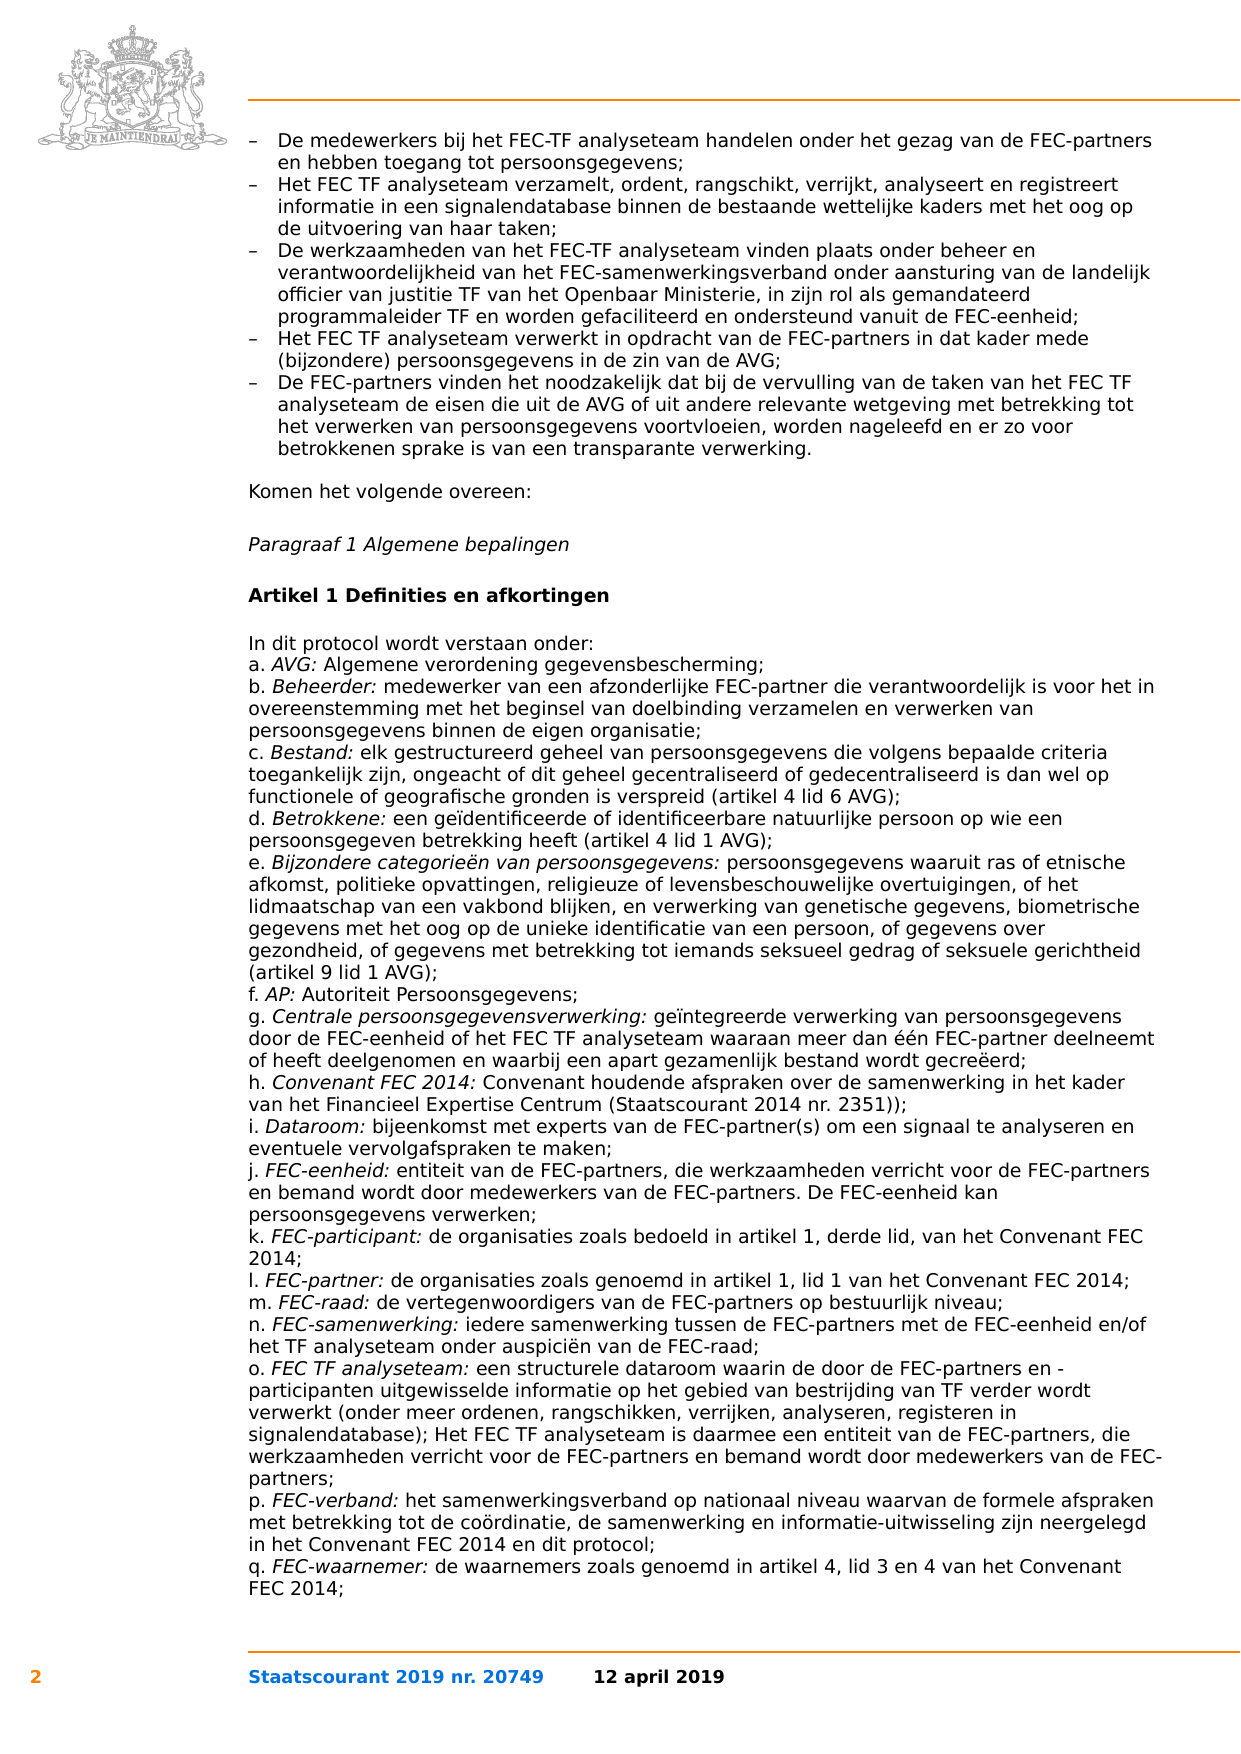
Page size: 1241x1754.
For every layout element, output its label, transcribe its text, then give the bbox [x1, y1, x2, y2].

text d. Betrokkene: een geïdentificeerde of identificeerbare natuurlijke persoon op wie een persoonsgegeven betrekking heeft (artikel 4 lid 1 AVG); [248, 808, 1163, 852]
text a. AVG: Algemene verordening gegevensbescherming; [248, 654, 1163, 676]
text p. FEC-verband: het samenwerkingsverband op nationaal niveau waarvan de formele afspraken met betrekking tot de coördinatie, de samenwerking en informatie-uitwisseling zijn neergelegd in het Convenant FEC 2014 en dit protocol; [248, 1489, 1163, 1556]
text e. Bijzondere categorieën van persoonsgegevens: persoonsgegevens waaruit ras of etnische afkomst, politieke opvattingen, religieuze of levensbeschouwelijke overtuigingen, of het lidmaatschap van een vakbond blijken, en verwerking van genetische gegevens, biometrische gegevens met het oog op de unieke identificatie van een persoon, of gegevens over gezondheid, of gegevens met betrekking tot iemands seksueel gedrag of seksuele gerichtheid (artikel 9 lid 1 AVG); [248, 852, 1163, 984]
picture [38, 25, 227, 150]
text q. FEC-waarnemer: de waarnemers zoals genoemd in artikel 4, lid 3 en 4 van het Convenant FEC 2014; [248, 1556, 1163, 1599]
text – Het FEC TF analyseteam verwerkt in opdracht van de FEC-partners in dat kader mede (bijzondere) persoonsgegevens in de zin van de AVG; [248, 328, 1163, 372]
text l. FEC-partner: de organisaties zoals genoemd in artikel 1, lid 1 van het Convenant FEC 2014; [248, 1270, 1163, 1292]
text – De werkzaamheden van het FEC-TF analyseteam vinden plaats onder beheer en verantwoordelijkheid van het FEC-samenwerkingsverband onder aansturing van de landelijk officier van justitie TF van het Openbaar Ministerie, in zijn rol als gemandateerd programmaleider TF en worden gefaciliteerd en ondersteund vanuit de FEC-eenheid; [248, 240, 1163, 328]
text g. Centrale persoonsgegevensverwerking: geïntegreerde verwerking van persoonsgegevens door de FEC-eenheid of het FEC TF analyseteam waaraan meer dan één FEC-partner deelneemt of heeft deelgenomen en waarbij een apart gezamenlijk bestand wordt gecreëerd; [248, 1006, 1163, 1072]
text – De medewerkers bij het FEC-TF analyseteam handelen onder het gezag van de FEC-partners en hebben toegang tot persoonsgegevens; [248, 130, 1163, 174]
text f. AP: Autoriteit Persoonsgegevens; [248, 984, 1163, 1006]
text – Het FEC TF analyseteam verzamelt, ordent, rangschikt, verrijkt, analyseert en registreert informatie in een signalendatabase binnen de bestaande wettelijke kaders met het oog op de uitvoering van haar taken; [248, 174, 1163, 240]
text b. Beheerder: medewerker van een afzonderlijke FEC-partner die verantwoordelijk is voor het in overeenstemming met het beginsel van doelbinding verzamelen en verwerken van persoonsgegevens binnen de eigen organisatie; [248, 676, 1163, 742]
text c. Bestand: elk gestructureerd geheel van persoonsgegevens die volgens bepaalde criteria toegankelijk zijn, ongeacht of dit geheel gecentraliseerd of gedecentraliseerd is dan wel op functionele of geografische gronden is verspreid (artikel 4 lid 6 AVG); [248, 742, 1163, 808]
text In dit protocol wordt verstaan onder: [248, 632, 1163, 654]
subtitle Paragraaf 1 Algemene bepalingen [248, 533, 1163, 555]
text i. Dataroom: bijeenkomst met experts van de FEC-partner(s) om een signaal te analyseren en eventuele vervolgafspraken te maken; [248, 1116, 1163, 1160]
text o. FEC TF analyseteam: een structurele dataroom waarin de door de FEC-partners en -participanten uitgewisselde informatie op het gebied van bestrijding van TF verder wordt verwerkt (onder meer ordenen, rangschikken, verrijken, analyseren, registeren in signalendatabase); Het FEC TF analyseteam is daarmee een entiteit van de FEC-partners, die werkzaamheden verricht voor de FEC-partners en bemand wordt door medewerkers van de FEC-partners; [248, 1358, 1163, 1489]
text n. FEC-samenwerking: iedere samenwerking tussen de FEC-partners met de FEC-eenheid en/of het TF analyseteam onder auspiciën van de FEC-raad; [248, 1314, 1163, 1358]
text Komen het volgende overeen: [248, 481, 1163, 503]
text j. FEC-eenheid: entiteit van de FEC-partners, die werkzaamheden verricht voor de FEC-partners en bemand wordt door medewerkers van de FEC-partners. De FEC-eenheid kan persoonsgegevens verwerken; [248, 1160, 1163, 1226]
text – De FEC-partners vinden het noodzakelijk dat bij de vervulling van de taken van het FEC TF analyseteam de eisen die uit de AVG of uit andere relevante wetgeving met betrekking tot het verwerken van persoonsgegevens voortvloeien, worden nageleefd en er zo voor betrokkenen sprake is van een transparante verwerking. [248, 372, 1163, 459]
text k. FEC-participant: de organisaties zoals bedoeld in artikel 1, derde lid, van het Convenant FEC 2014; [248, 1226, 1163, 1270]
subtitle Artikel 1 Definities en afkortingen [248, 585, 1163, 607]
text m. FEC-raad: de vertegenwoordigers van de FEC-partners op bestuurlijk niveau; [248, 1292, 1163, 1314]
text h. Convenant FEC 2014: Convenant houdende afspraken over de samenwerking in het kader van het Financieel Expertise Centrum (Staatscourant 2014 nr. 2351)); [248, 1072, 1163, 1116]
